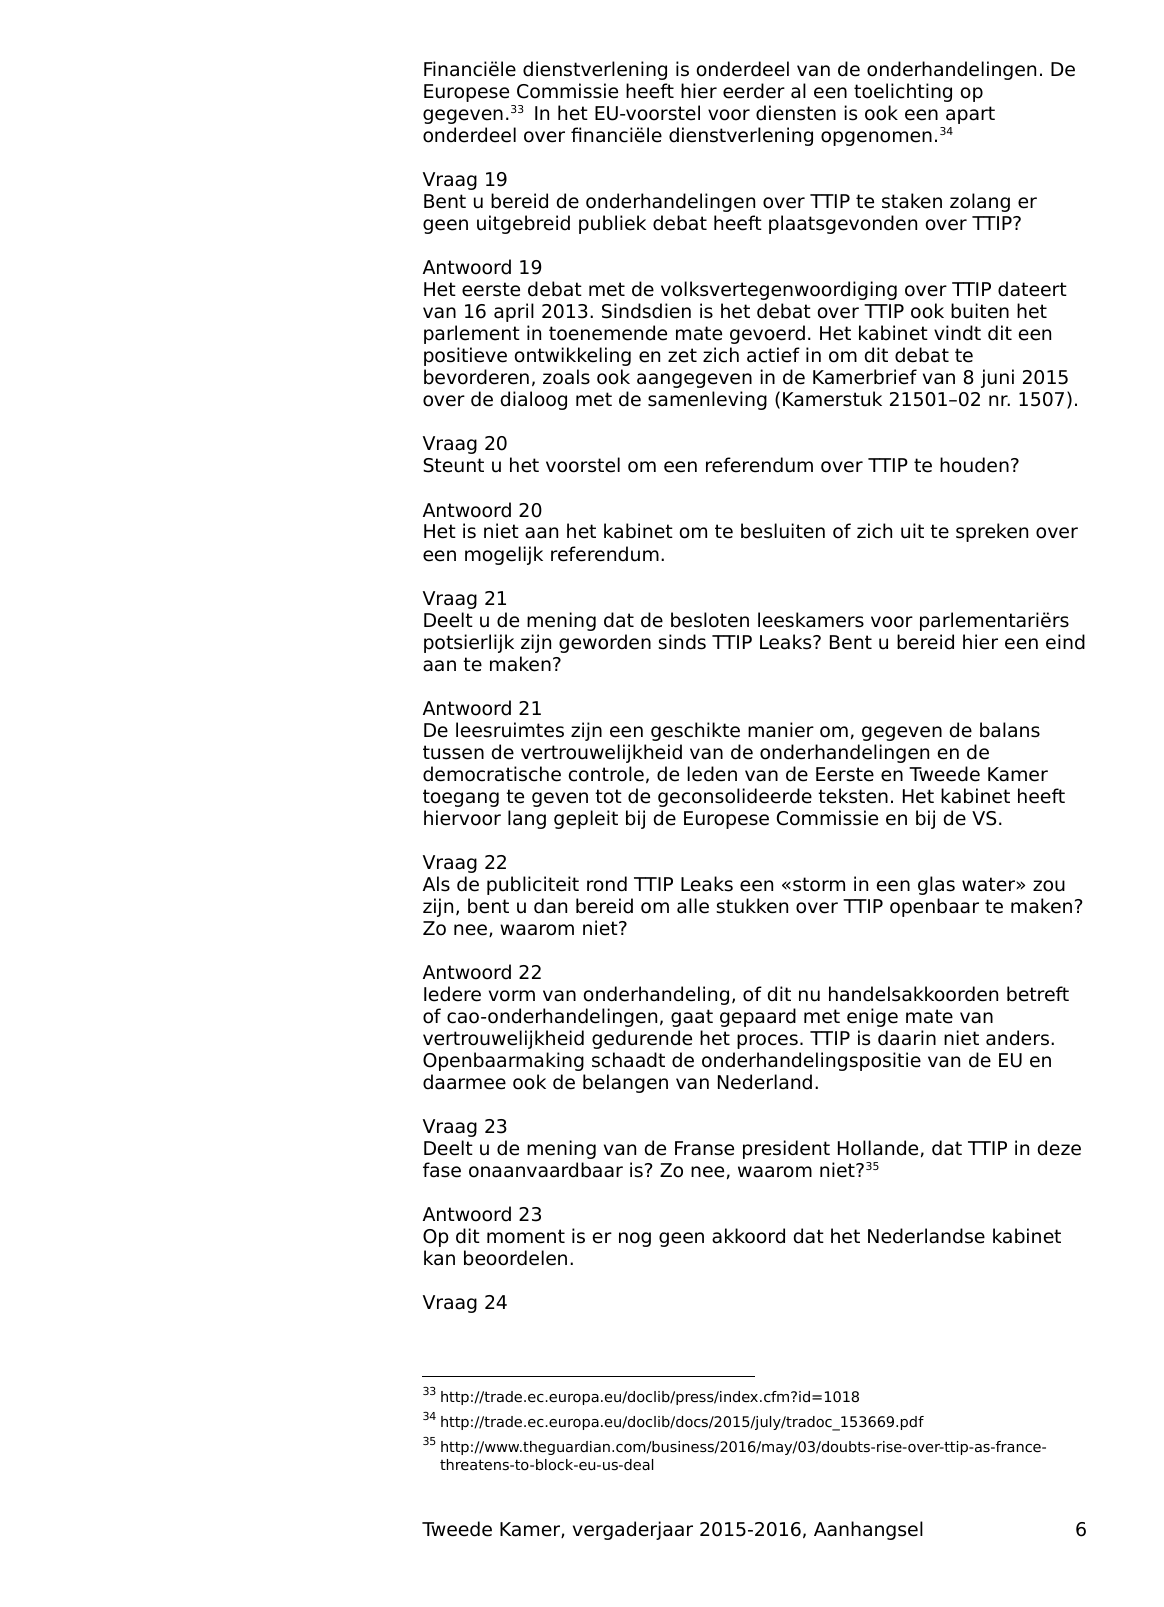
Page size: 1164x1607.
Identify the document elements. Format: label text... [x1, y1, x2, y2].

text Het eerste debat met de volksvertegenwoordiging over TTIP dateert van 16 april 2013. Sindsdien is het debat over TTIP ook buiten het parlement in toenemende mate gevoerd. Het kabinet vindt dit een positieve ontwikkeling en zet zich actief in om dit debat te bevorderen, zoals ook aangegeven in de Kamerbrief van 8 juni 2015 over de dialoog met de samenleving (Kamerstuk 21501–02 nr. 1507). [422, 279, 1087, 411]
text http://www.theguardian.com/business/2016/may/03/doubts-rise-over-ttip-as-france-threatens-to-block-eu-us-deal [422, 1435, 1087, 1474]
text Deelt u de mening van de Franse president Hollande, dat TTIP in deze fase onaanvaardbaar is? Zo nee, waarom niet? [422, 1138, 1087, 1182]
text Vraag 23 [422, 1116, 1087, 1138]
text Iedere vorm van onderhandeling, of dit nu handelsakkoorden betreft of cao-onderhandelingen, gaat gepaard met enige mate van vertrouwelijkheid gedurende het proces. TTIP is daarin niet anders. Openbaarmaking schaadt de onderhandelingspositie van de EU en daarmee ook de belangen van Nederland. [422, 984, 1087, 1094]
text Deelt u de mening dat de besloten leeskamers voor parlementariërs potsierlijk zijn geworden sinds TTIP Leaks? Bent u bereid hier een eind aan te maken? [422, 609, 1087, 676]
text Antwoord 20 [422, 499, 1087, 521]
text Antwoord 21 [422, 698, 1087, 720]
text Vraag 20 [422, 433, 1087, 455]
text Antwoord 23 [422, 1204, 1087, 1226]
text Vraag 24 [422, 1292, 1087, 1314]
text Bent u bereid de onderhandelingen over TTIP te staken zolang er geen uitgebreid publiek debat heeft plaatsgevonden over TTIP? [422, 191, 1087, 235]
text Vraag 22 [422, 852, 1087, 874]
text De leesruimtes zijn een geschikte manier om, gegeven de balans tussen de vertrouwelijkheid van de onderhandelingen en de democratische controle, de leden van de Eerste en Tweede Kamer toegang te geven tot de geconsolideerde teksten. Het kabinet heeft hiervoor lang gepleit bij de Europese Commissie en bij de VS. [422, 720, 1087, 829]
text Antwoord 22 [422, 962, 1087, 984]
text http://trade.ec.europa.eu/doclib/docs/2015/july/tradoc_153669.pdf [422, 1410, 1087, 1432]
text Als de publiciteit rond TTIP Leaks een «storm in een glas water» zou zijn, bent u dan bereid om alle stukken over TTIP openbaar te maken? Zo nee, waarom niet? [422, 874, 1087, 940]
text http://trade.ec.europa.eu/doclib/press/index.cfm?id=1018 [422, 1385, 1087, 1407]
text Financiële dienstverlening is onderdeel van de onderhandelingen. De Europese Commissie heeft hier eerder al een toelichting op gegeven. In het EU-voorstel voor diensten is ook een apart onderdeel over financiële dienstverlening opgenomen. [422, 59, 1087, 147]
text Antwoord 19 [422, 257, 1087, 279]
text Het is niet aan het kabinet om te besluiten of zich uit te spreken over een mogelijk referendum. [422, 521, 1087, 565]
text Vraag 21 [422, 588, 1087, 609]
text Op dit moment is er nog geen akkoord dat het Nederlandse kabinet kan beoordelen. [422, 1226, 1087, 1270]
text Vraag 19 [422, 169, 1087, 191]
text Steunt u het voorstel om een referendum over TTIP te houden? [422, 455, 1087, 477]
